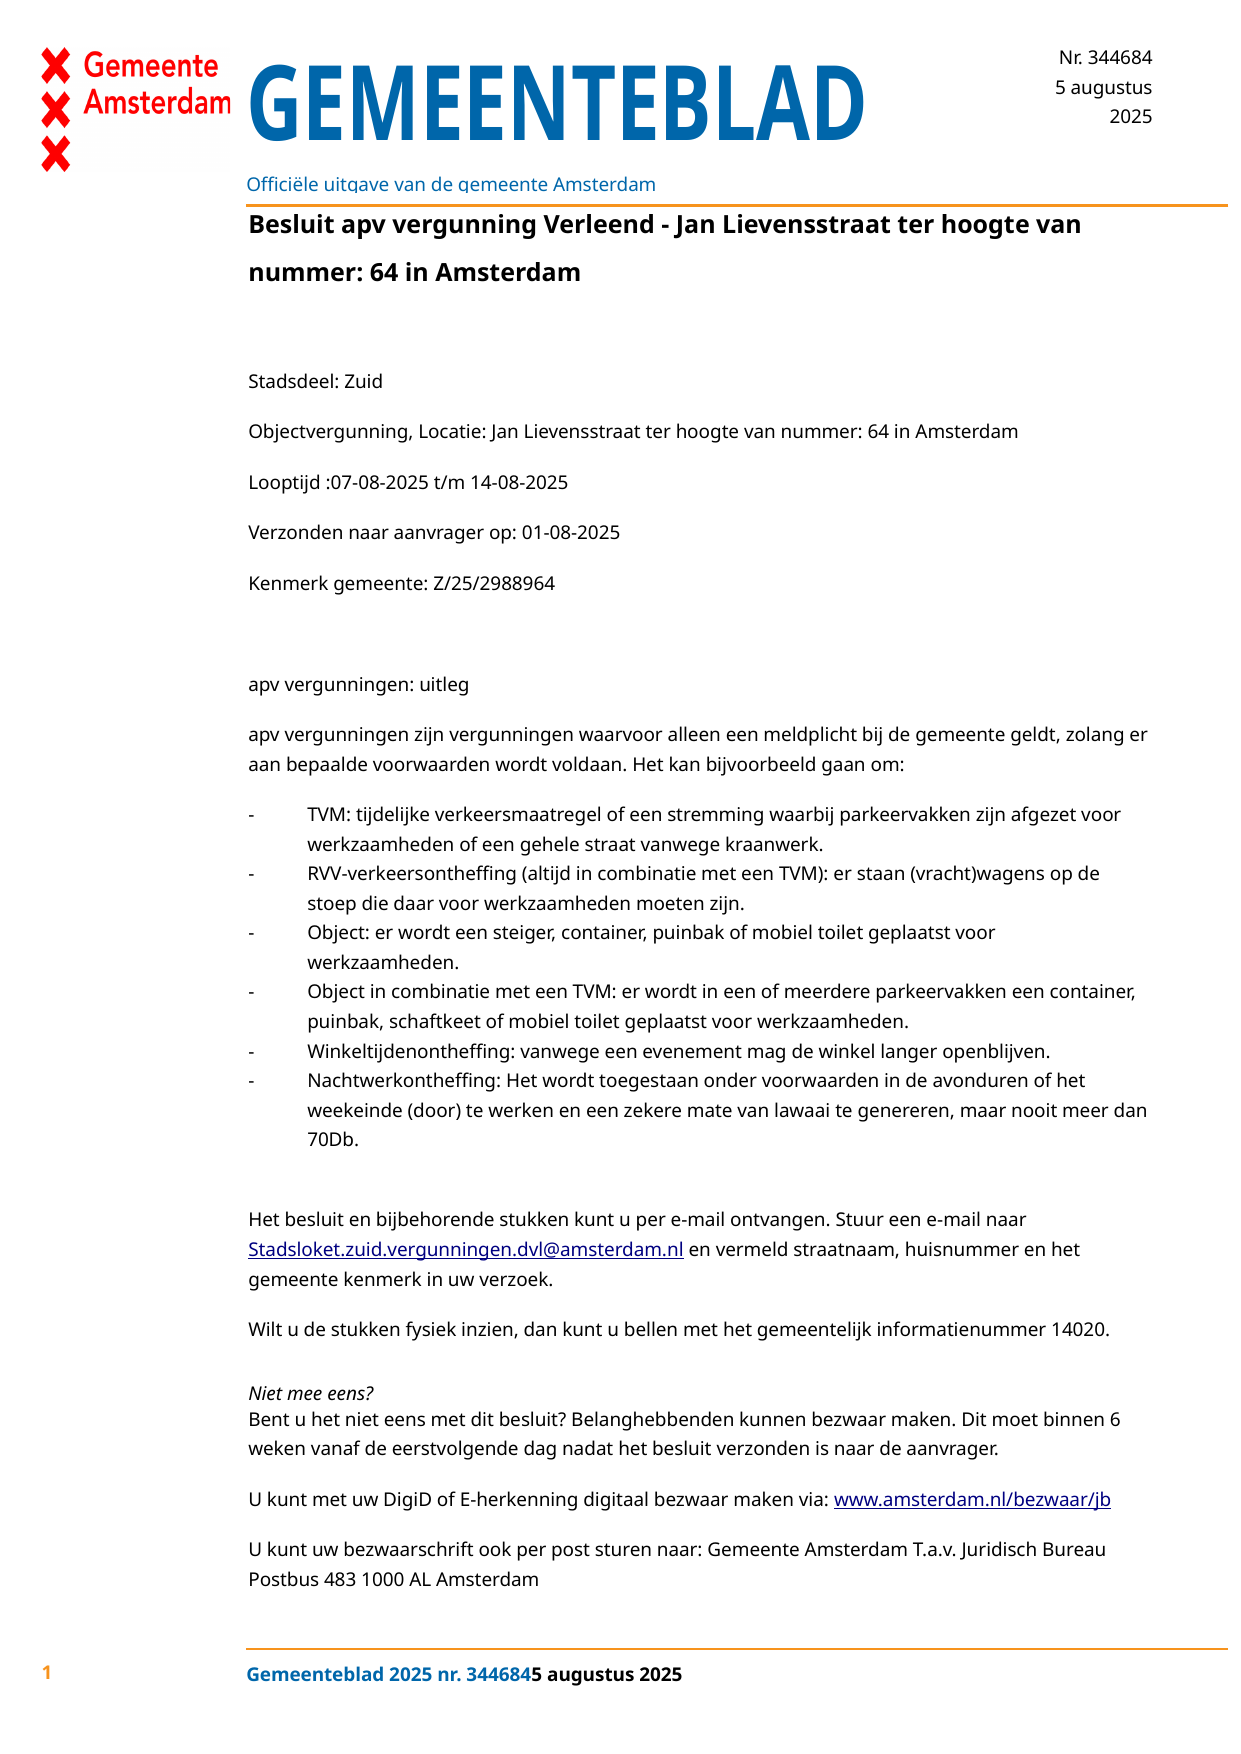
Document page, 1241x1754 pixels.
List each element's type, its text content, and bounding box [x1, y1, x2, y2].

list TVM: tijdelijke verkeersmaatregel of een stremming waarbij parkeervakken zijn afgezet voor werkzaamheden of een gehele straat vanwege kraanwerk. [248, 801, 1152, 857]
list Object: er wordt een steiger, container, puinbak of mobiel toilet geplaatst voor werkzaamheden. [248, 919, 1152, 975]
text Besluit apv vergunning Verleend - Jan Lievensstraat ter hoogte van nummer: 64 in Amsterdam [248, 207, 1152, 288]
text Bent u het niet eens met dit besluit? Belanghebbenden kunnen bezwaar maken. Dit moet binnen 6 weken vanaf de eerstvolgende dag nadat het besluit verzonden is naar de aanvrager. [248, 1406, 1152, 1461]
text Niet mee eens? [248, 1380, 1152, 1406]
text Wilt u de stukken fysiek inzien, dan kunt u bellen met het gemeentelijk informatienummer 14020. [248, 1316, 1152, 1342]
list RVV-verkeersontheffing (altijd in combinatie met een TVM): er staan (vracht)wagens op de stoep die daar voor werkzaamheden moeten zijn. [248, 860, 1152, 916]
text Objectvergunning, Locatie: Jan Lievensstraat ter hoogte van nummer: 64 in Amsterdam [248, 419, 1152, 444]
text Stadsdeel: Zuid [248, 368, 1152, 394]
text Kenmerk gemeente: Z/25/2988964 [248, 570, 1152, 596]
list Nachtwerkontheffing: Het wordt toegestaan onder voorwaarden in de avonduren of het weekeinde (door) te werken en een zekere mate van lawaai te genereren, maar nooit meer dan 70Db. [248, 1067, 1152, 1152]
list Winkeltijdenontheffing: vanwege een evenement mag de winkel langer openblijven. [248, 1038, 1152, 1064]
text U kunt uw bezwaarschrift ook per post sturen naar: Gemeente Amsterdam T.a.v. Juridisch Bureau Postbus 483 1000 AL Amsterdam [248, 1536, 1152, 1592]
text apv vergunningen zijn vergunningen waarvoor alleen een meldplicht bij de gemeente geldt, zolang er aan bepaalde voorwaarden wordt voldaan. Het kan bijvoorbeeld gaan om: [248, 721, 1152, 777]
picture [41, 47, 231, 172]
text U kunt met uw DigiD of E-herkenning digitaal bezwaar maken via: www.amsterdam.nl/bezwaar/jb [248, 1486, 1152, 1512]
text Looptijd :07-08-2025 t/m 14-08-2025 [248, 469, 1152, 495]
text apv vergunningen: uitleg [248, 671, 1152, 697]
list Object in combinatie met een TVM: er wordt in een of meerdere parkeervakken een container, puinbak, schaftkeet of mobiel toilet geplaatst voor werkzaamheden. [248, 979, 1152, 1034]
text Verzonden naar aanvrager op: 01-08-2025 [248, 519, 1152, 545]
text Het besluit en bijbehorende stukken kunt u per e-mail ontvangen. Stuur een e-mail naar Stadsloket.zuid.vergunningen.dvl@amsterdam.nl en vermeld straatnaam, huisnummer en het gemeente kenmerk in uw verzoek. [248, 1207, 1152, 1292]
